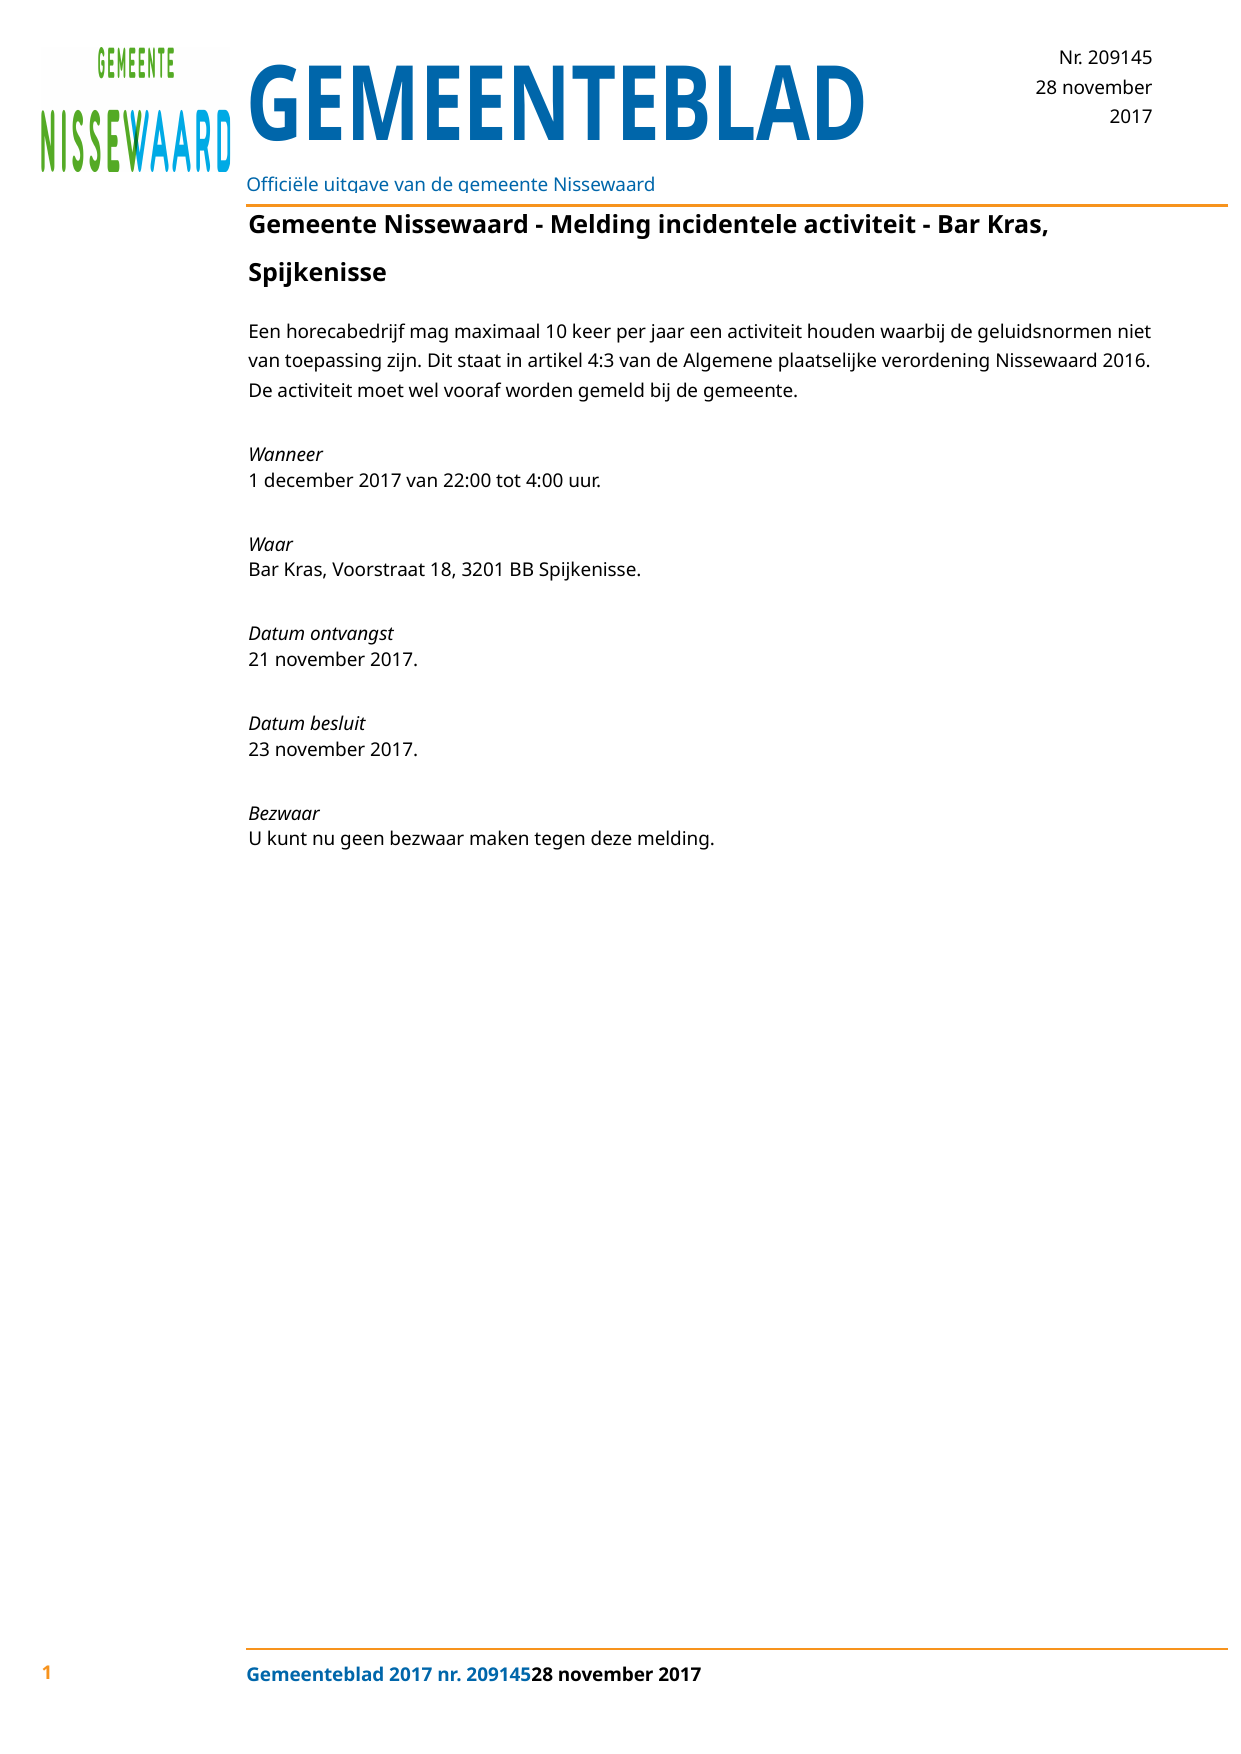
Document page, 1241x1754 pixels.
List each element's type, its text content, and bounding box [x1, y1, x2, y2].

text Bezwaar [248, 800, 1152, 826]
text Wanneer [248, 441, 1152, 467]
picture [200, 151, 206, 172]
text 1 december 2017 van 22:00 tot 4:00 uur. [248, 467, 1152, 492]
picture [201, 122, 206, 138]
picture [222, 122, 227, 160]
text Gemeente Nissewaard - Melding incidentele activiteit - Bar Kras, Spijkenisse [248, 207, 1152, 288]
picture [41, 47, 231, 172]
text Bar Kras, Voorstraat 18, 3201 BB Spijkenisse. [248, 556, 1152, 582]
text 21 november 2017. [248, 646, 1152, 672]
text U kunt nu geen bezwaar maken tegen deze melding. [248, 826, 1152, 851]
text Een horecabedrijf mag maximaal 10 keer per jaar een activiteit houden waarbij de geluidsnormen niet van toepassing zijn. Dit staat in artikel 4:3 van de Algemene plaatselijke verordening Nissewaard 2016. De activiteit moet wel vooraf worden gemeld bij de gemeente. [248, 318, 1152, 403]
text Waar [248, 531, 1152, 556]
text Datum ontvangst [248, 620, 1152, 646]
picture [176, 157, 187, 172]
text Datum besluit [248, 710, 1152, 736]
picture [154, 157, 165, 172]
text 23 november 2017. [248, 736, 1152, 762]
